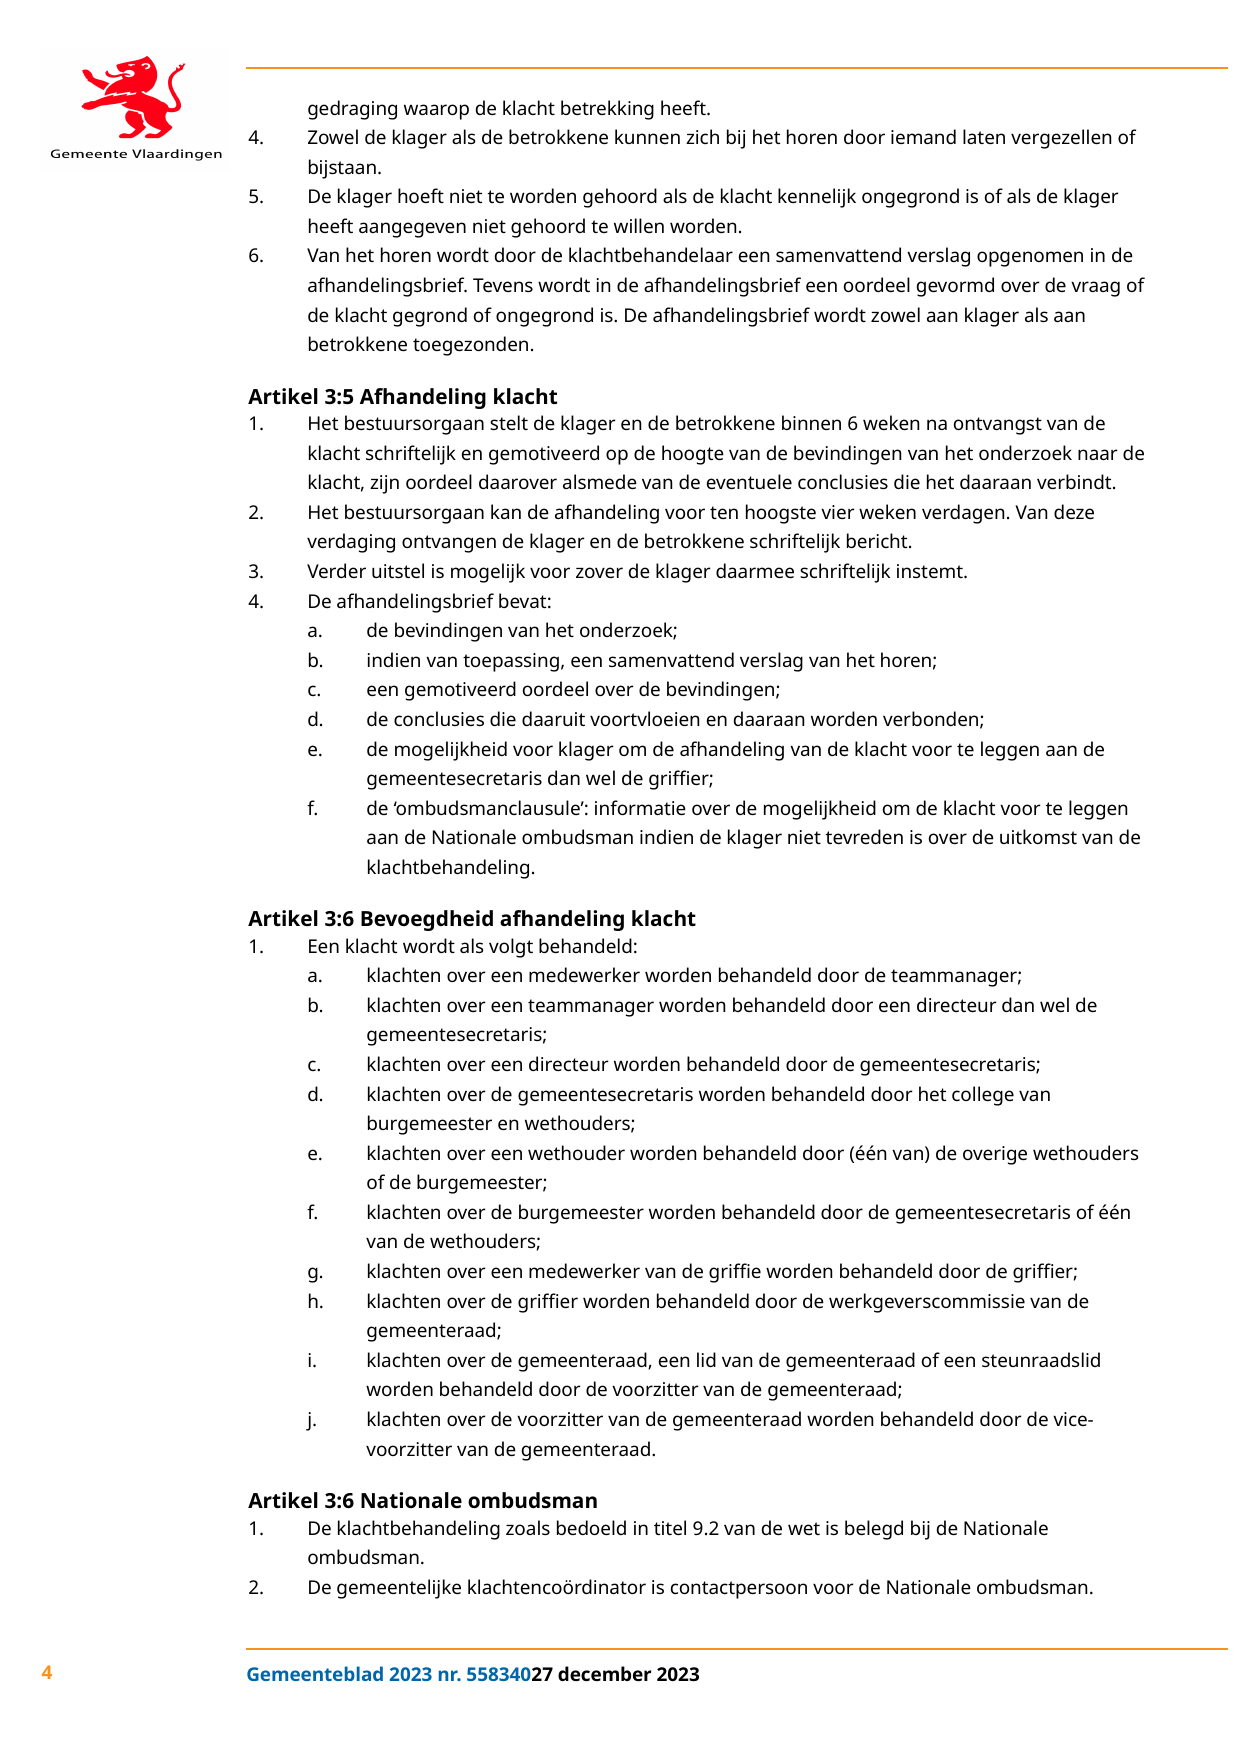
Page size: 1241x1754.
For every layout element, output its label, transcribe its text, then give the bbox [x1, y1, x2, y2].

list Van het horen wordt door de klachtbehandelaar een samenvattend verslag opgenomen in de afhandelingsbrief. Tevens wordt in de afhandelingsbrief een oordeel gevormd over de vraag of de klacht gegrond of ongegrond is. De afhandelingsbrief wordt zowel aan klager als aan betrokkene toegezonden. [248, 243, 1152, 357]
list De klager hoeft niet te worden gehoord als de klacht kennelijk ongegrond is of als de klager heeft aangegeven niet gehoord te willen worden. [248, 183, 1152, 239]
list Het bestuursorgaan stelt de klager en de betrokkene binnen 6 weken na ontvangst van de klacht schriftelijk en gemotiveerd op de hoogte van de bevindingen van het onderzoek naar de klacht, zijn oordeel daarover alsmede van de eventuele conclusies die het daaraan verbindt. [248, 410, 1152, 495]
list indien van toepassing, een samenvattend verslag van het horen; [307, 647, 1152, 673]
list de bevindingen van het onderzoek; [307, 617, 1152, 643]
list klachten over een wethouder worden behandeld door (één van) de overige wethouders of de burgemeester; [307, 1140, 1152, 1195]
list klachten over een medewerker worden behandeld door de teammanager; [307, 962, 1152, 988]
list klachten over een directeur worden behandeld door de gemeentesecretaris; [307, 1051, 1152, 1077]
list Verder uitstel is mogelijk voor zover de klager daarmee schriftelijk instemt. [248, 558, 1152, 584]
list De klachtbehandeling zoals bedoeld in titel 9.2 van de wet is belegd bij de Nationale ombudsman. [248, 1515, 1152, 1570]
list Het bestuursorgaan kan de afhandeling voor ten hoogste vier weken verdagen. Van deze verdaging ontvangen de klager en de betrokkene schriftelijk bericht. [248, 499, 1152, 554]
list klachten over de voorzitter van de gemeenteraad worden behandeld door de vice-voorzitter van de gemeenteraad. [307, 1406, 1152, 1462]
list klachten over een teammanager worden behandeld door een directeur dan wel de gemeentesecretaris; [307, 992, 1152, 1047]
list de mogelijkheid voor klager om de afhandeling van de klacht voor te leggen aan de gemeentesecretaris dan wel de griffier; [307, 736, 1152, 791]
list De gemeentelijke klachtencoördinator is contactpersoon voor de Nationale ombudsman. [248, 1574, 1152, 1599]
text Artikel 3:6 Nationale ombudsman [248, 1486, 1152, 1515]
list de ‘ombudsmanclausule’: informatie over de mogelijkheid om de klacht voor te leggen aan de Nationale ombudsman indien de klager niet tevreden is over de uitkomst van de klachtbehandeling. [307, 795, 1152, 880]
text Artikel 3:5 Afhandeling klacht [248, 382, 1152, 410]
list klachten over de gemeentesecretaris worden behandeld door het college van burgemeester en wethouders; [307, 1081, 1152, 1136]
picture [41, 47, 231, 172]
list klachten over de gemeenteraad, een lid van de gemeenteraad of een steunraadslid worden behandeld door de voorzitter van de gemeenteraad; [307, 1347, 1152, 1402]
list klachten over de burgemeester worden behandeld door de gemeentesecretaris of één van de wethouders; [307, 1199, 1152, 1254]
list De afhandelingsbrief bevat: [248, 588, 1152, 613]
list klachten over een medewerker van de griffie worden behandeld door de griffier; [307, 1258, 1152, 1284]
list gedraging waarop de klacht betrekking heeft. [248, 95, 1152, 121]
list de conclusies die daaruit voortvloeien en daaraan worden verbonden; [307, 706, 1152, 732]
list Zowel de klager als de betrokkene kunnen zich bij het horen door iemand laten vergezellen of bijstaan. [248, 124, 1152, 180]
text Artikel 3:6 Bevoegdheid afhandeling klacht [248, 904, 1152, 933]
list klachten over de griffier worden behandeld door de werkgeverscommissie van de gemeenteraad; [307, 1288, 1152, 1343]
list een gemotiveerd oordeel over de bevindingen; [307, 677, 1152, 702]
list Een klacht wordt als volgt behandeld: [248, 933, 1152, 959]
